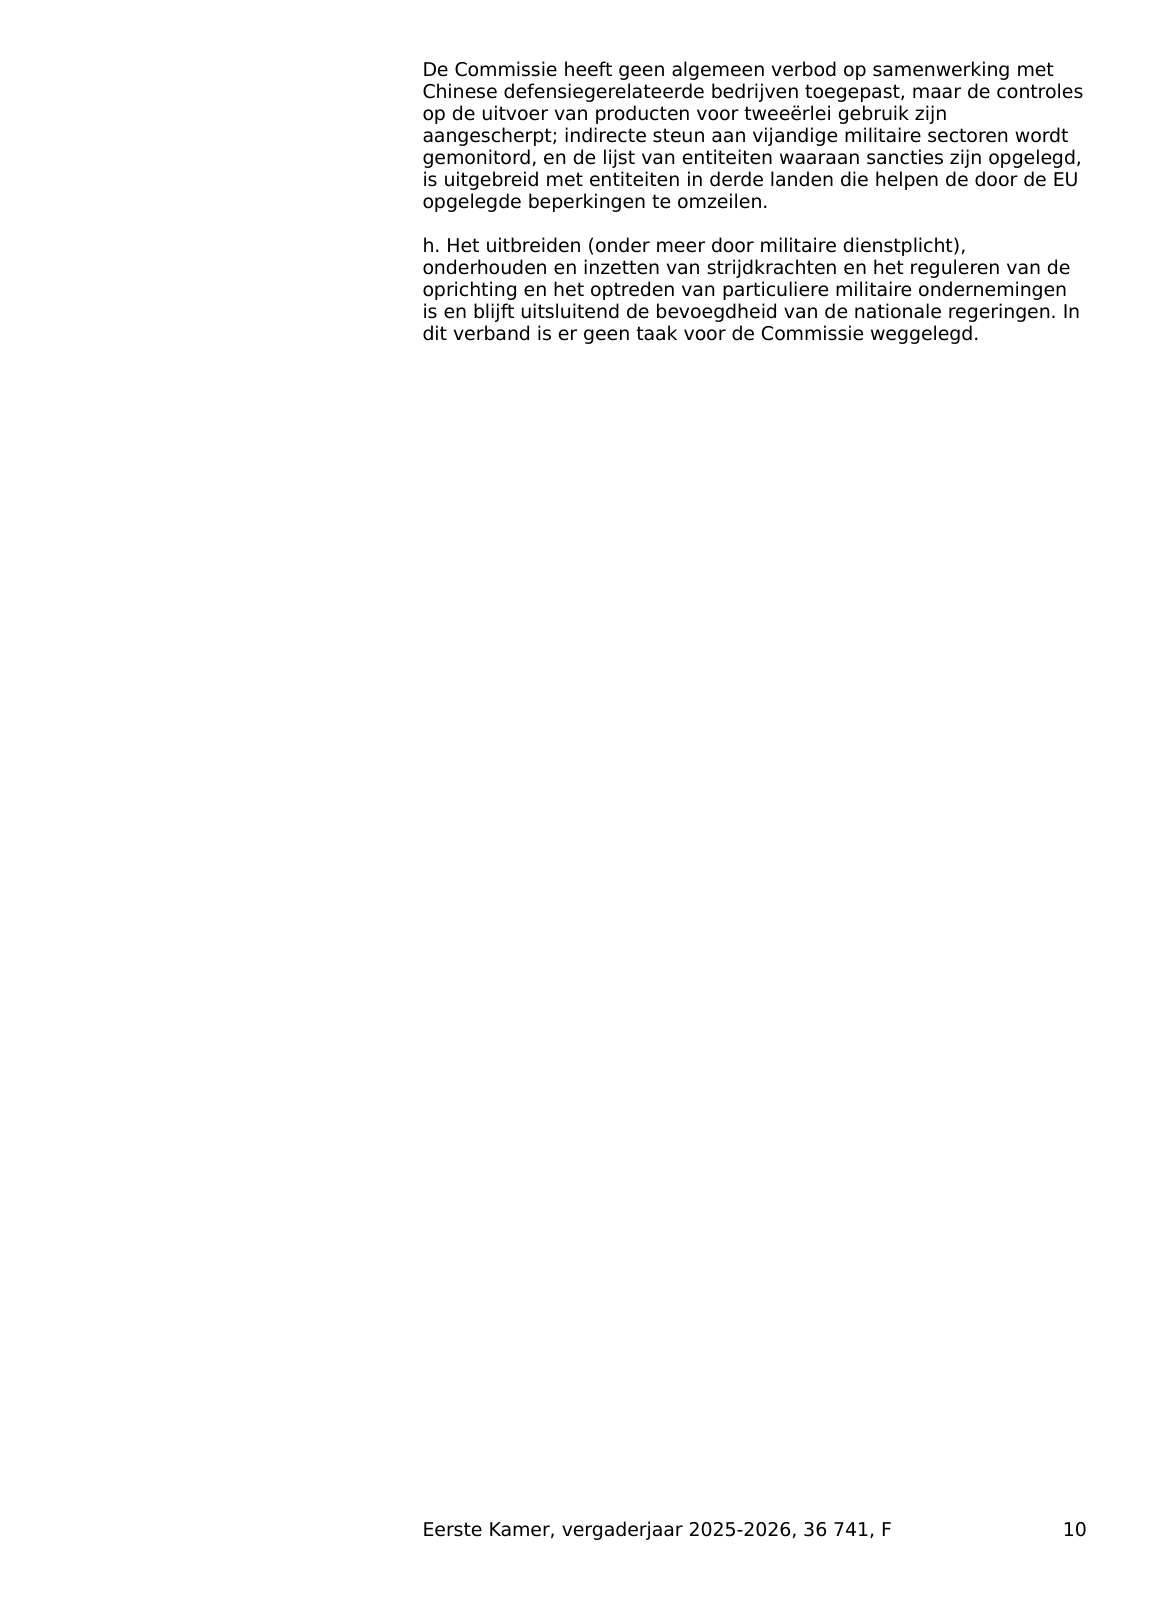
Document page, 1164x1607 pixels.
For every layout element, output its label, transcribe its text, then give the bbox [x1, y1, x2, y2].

text h. Het uitbreiden (onder meer door militaire dienstplicht), onderhouden en inzetten van strijdkrachten en het reguleren van de oprichting en het optreden van particuliere militaire ondernemingen is en blijft uitsluitend de bevoegdheid van de nationale regeringen. In dit verband is er geen taak voor de Commissie weggelegd. [422, 235, 1087, 345]
text De Commissie heeft geen algemeen verbod op samenwerking met Chinese defensiegerelateerde bedrijven toegepast, maar de controles op de uitvoer van producten voor tweeërlei gebruik zijn aangescherpt; indirecte steun aan vijandige militaire sectoren wordt gemonitord, en de lijst van entiteiten waaraan sancties zijn opgelegd, is uitgebreid met entiteiten in derde landen die helpen de door de EU opgelegde beperkingen te omzeilen. [422, 59, 1087, 213]
